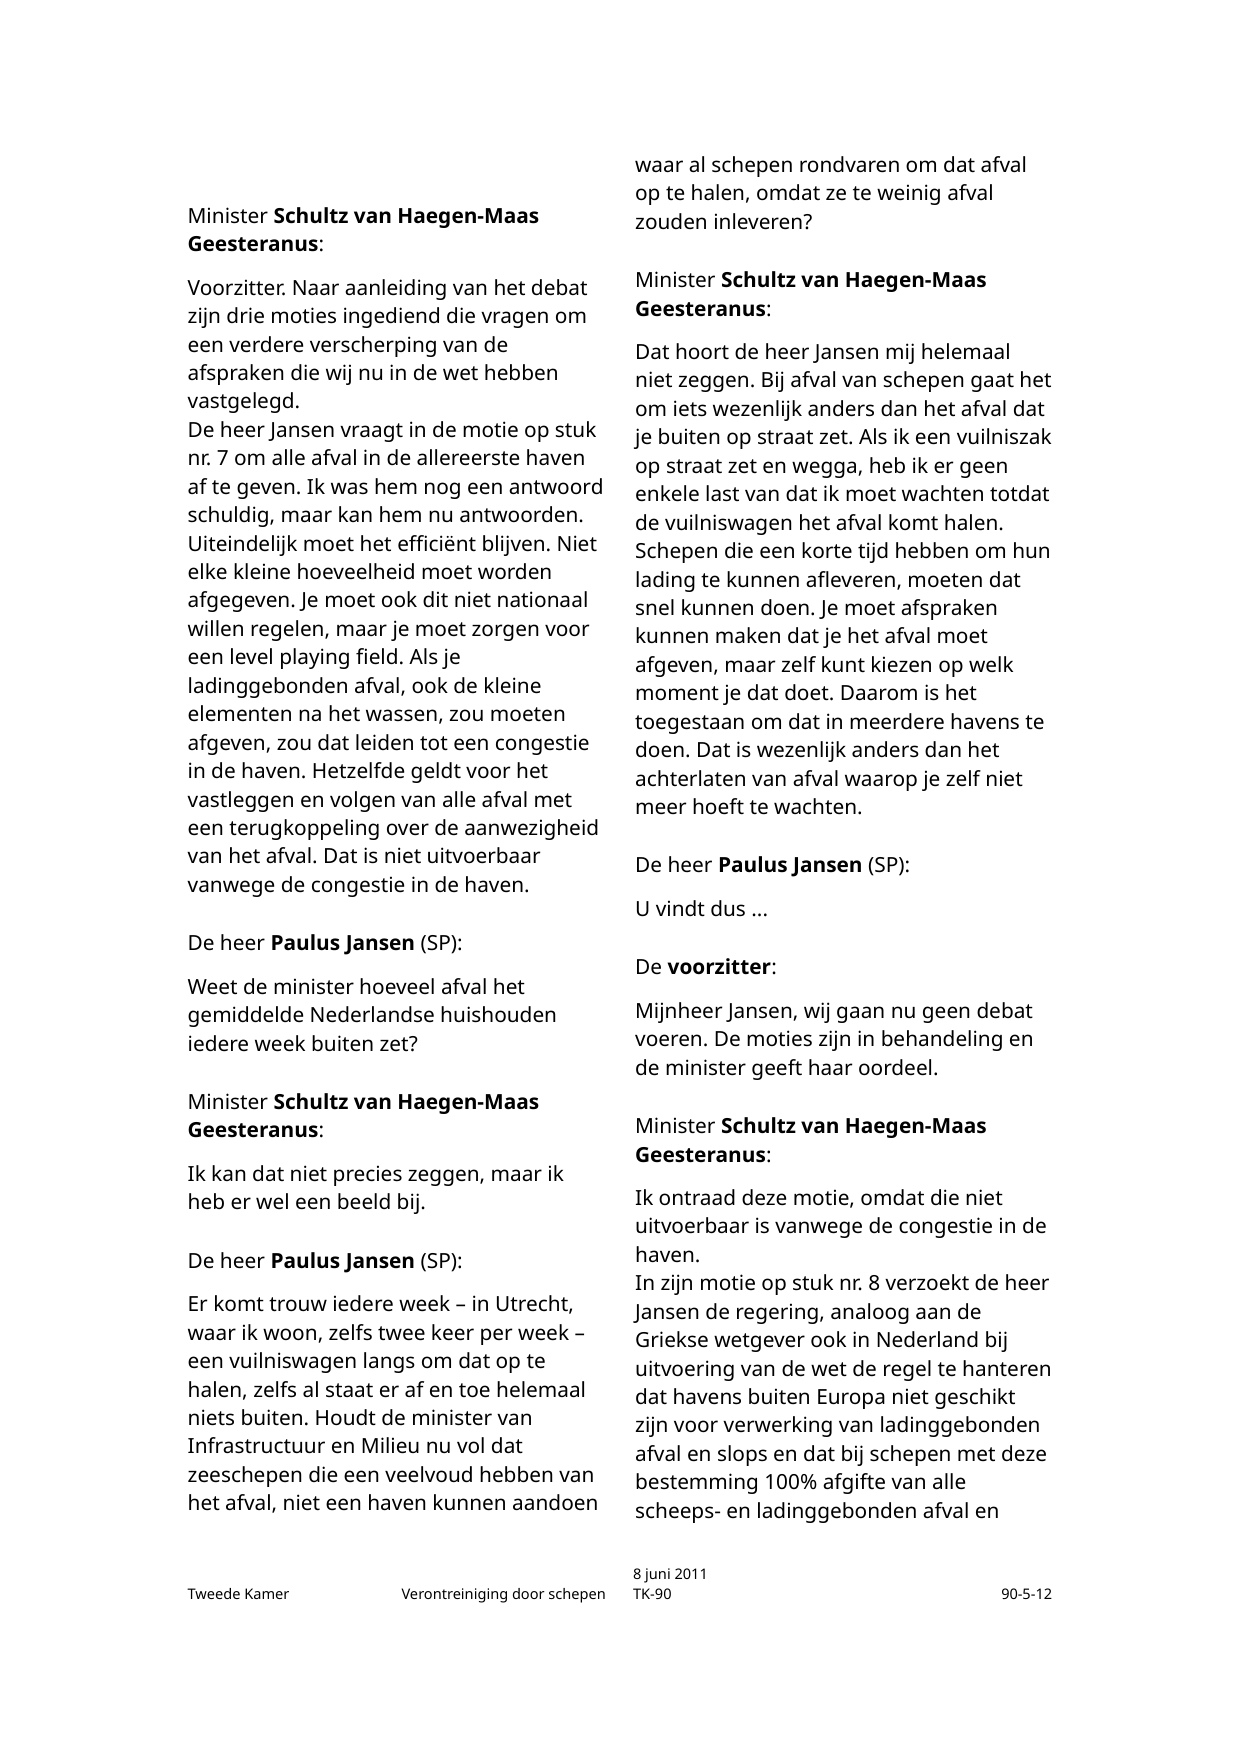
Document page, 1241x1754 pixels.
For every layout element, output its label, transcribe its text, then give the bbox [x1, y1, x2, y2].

text Minister Schultz van Haegen-Maas Geesteranus: [187, 201, 605, 258]
text Weet de minister hoeveel afval het gemiddelde Nederlandse huishouden iedere week buiten zet? [187, 972, 605, 1057]
text Er komt trouw iedere week – in Utrecht, waar ik woon, zelfs twee keer per week – een vuilniswagen langs om dat op te halen, zelfs al staat er af en toe helemaal niets buiten. Houdt de minister van Infrastructuur en Milieu nu vol dat zeeschepen die een veelvoud hebben van het afval, niet een haven kunnen aandoen [187, 1289, 605, 1517]
text Minister Schultz van Haegen-Maas Geesteranus: [187, 1087, 605, 1144]
text De heer Paulus Jansen (SP): [187, 928, 605, 957]
text Ik kan dat niet precies zeggen, maar ik heb er wel een beeld bij. [187, 1159, 605, 1216]
text U vindt dus ... [635, 894, 1053, 922]
text Ik ontraad deze motie, omdat die niet uitvoerbaar is vanwege de congestie in de haven. [635, 1183, 1053, 1268]
text Mijnheer Jansen, wij gaan nu geen debat voeren. De moties zijn in behandeling en de minister geeft haar oordeel. [635, 996, 1053, 1081]
text Voorzitter. Naar aanleiding van het debat zijn drie moties ingediend die vragen om een verdere verscherping van de afspraken die wij nu in de wet hebben vastgelegd. [187, 273, 605, 415]
text  [187, 150, 605, 178]
text Minister Schultz van Haegen-Maas Geesteranus: [635, 265, 1053, 322]
text De heer Paulus Jansen (SP): [187, 1246, 605, 1274]
text De voorzitter: [635, 952, 1053, 981]
text Minister Schultz van Haegen-Maas Geesteranus: [635, 1111, 1053, 1168]
text In zijn motie op stuk nr. 8 verzoekt de heer Jansen de regering, analoog aan de Griekse wetgever ook in Nederland bij uitvoering van de wet de regel te hanteren dat havens buiten Europa niet geschikt zijn voor verwerking van ladinggebonden afval en slops en dat bij schepen met deze bestemming 100% afgifte van alle scheeps- en ladinggebonden afval en [635, 1268, 1053, 1524]
text De heer Paulus Jansen (SP): [635, 851, 1053, 879]
text waar al schepen rondvaren om dat afval op te halen, omdat ze te weinig afval zouden inleveren? [635, 150, 1053, 235]
text Dat hoort de heer Jansen mij helemaal niet zeggen. Bij afval van schepen gaat het om iets wezenlijk anders dan het afval dat je buiten op straat zet. Als ik een vuilniszak op straat zet en wegga, heb ik er geen enkele last van dat ik moet wachten totdat de vuilniswagen het afval komt halen. Schepen die een korte tijd hebben om hun lading te kunnen afleveren, moeten dat snel kunnen doen. Je moet afspraken kunnen maken dat je het afval moet afgeven, maar zelf kunt kiezen op welk moment je dat doet. Daarom is het toegestaan om dat in meerdere havens te doen. Dat is wezenlijk anders dan het achterlaten van afval waarop je zelf niet meer hoeft te wachten. [635, 337, 1053, 821]
text De heer Jansen vraagt in de motie op stuk nr. 7 om alle afval in de allereerste haven af te geven. Ik was hem nog een antwoord schuldig, maar kan hem nu antwoorden. Uiteindelijk moet het efficiënt blijven. Niet elke kleine hoeveelheid moet worden afgegeven. Je moet ook dit niet nationaal willen regelen, maar je moet zorgen voor een level playing field. Als je ladinggebonden afval, ook de kleine elementen na het wassen, zou moeten afgeven, zou dat leiden tot een congestie in de haven. Hetzelfde geldt voor het vastleggen en volgen van alle afval met een terugkoppeling over de aanwezigheid van het afval. Dat is niet uitvoerbaar vanwege de congestie in de haven. [187, 415, 605, 898]
